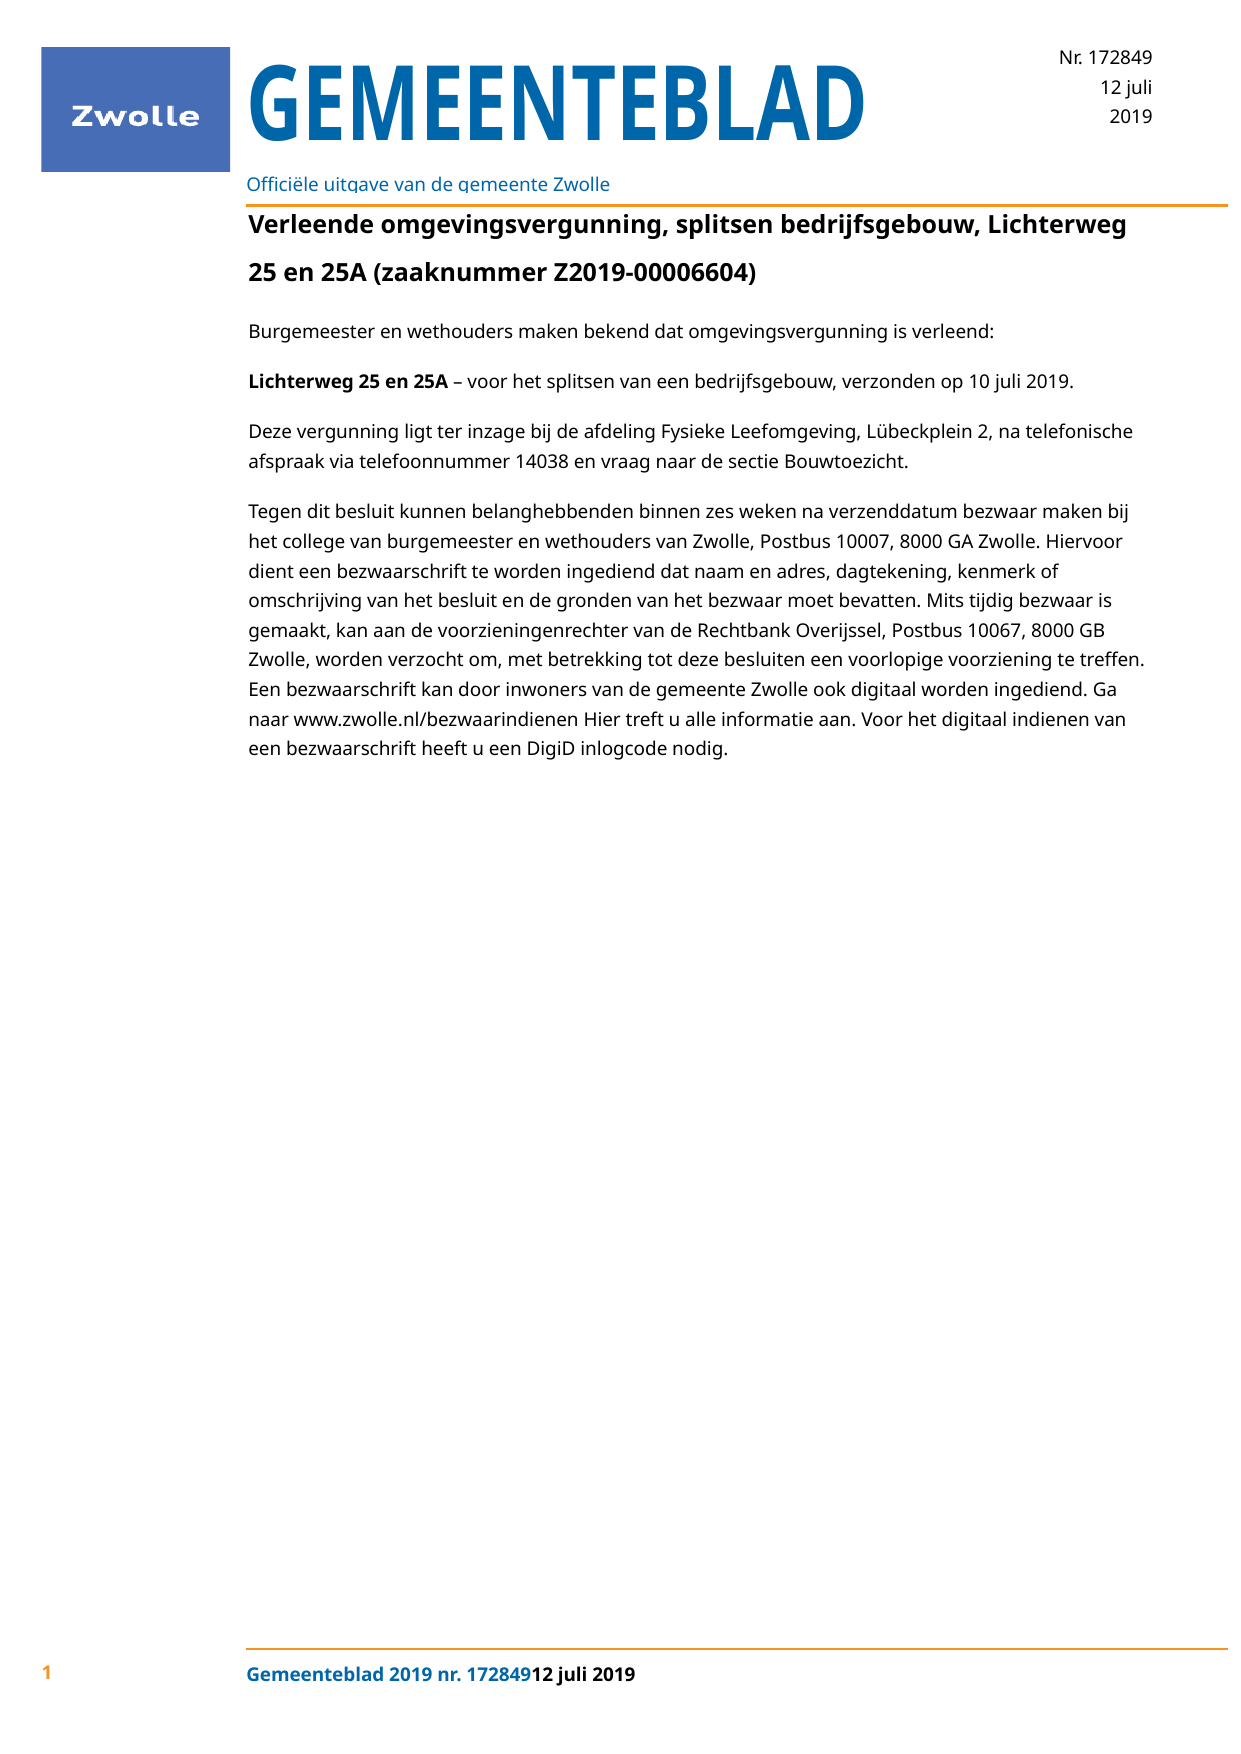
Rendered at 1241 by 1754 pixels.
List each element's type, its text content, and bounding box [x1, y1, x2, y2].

picture [41, 47, 231, 172]
text Burgemeester en wethouders maken bekend dat omgevingsvergunning is verleend: [248, 318, 1152, 344]
text Tegen dit besluit kunnen belanghebbenden binnen zes weken na verzenddatum bezwaar maken bij het college van burgemeester en wethouders van Zwolle, Postbus 10007, 8000 GA Zwolle. Hiervoor dient een bezwaarschrift te worden ingediend dat naam en adres, dagtekening, kenmerk of omschrijving van het besluit en de gronden van het bezwaar moet bevatten. Mits tijdig bezwaar is gemaakt, kan aan de voorzieningenrechter van de Rechtbank Overijssel, Postbus 10067, 8000 GB Zwolle, worden verzocht om, met betrekking tot deze besluiten een voorlopige voorziening te treffen. Een bezwaarschrift kan door inwoners van de gemeente Zwolle ook digitaal worden ingediend. Ga naar www.zwolle.nl/bezwaarindienen Hier treft u alle informatie aan. Voor het digitaal indienen van een bezwaarschrift heeft u een DigiD inlogcode nodig. [248, 499, 1152, 761]
text Lichterweg 25 en 25A – voor het splitsen van een bedrijfsgebouw, verzonden op 10 juli 2019. [248, 368, 1152, 394]
text Verleende omgevingsvergunning, splitsen bedrijfsgebouw, Lichterweg 25 en 25A (zaaknummer Z2019-00006604) [248, 207, 1152, 288]
text Deze vergunning ligt ter inzage bij de afdeling Fysieke Leefomgeving, Lübeckplein 2, na telefonische afspraak via telefoonnummer 14038 en vraag naar de sectie Bouwtoezicht. [248, 419, 1152, 474]
